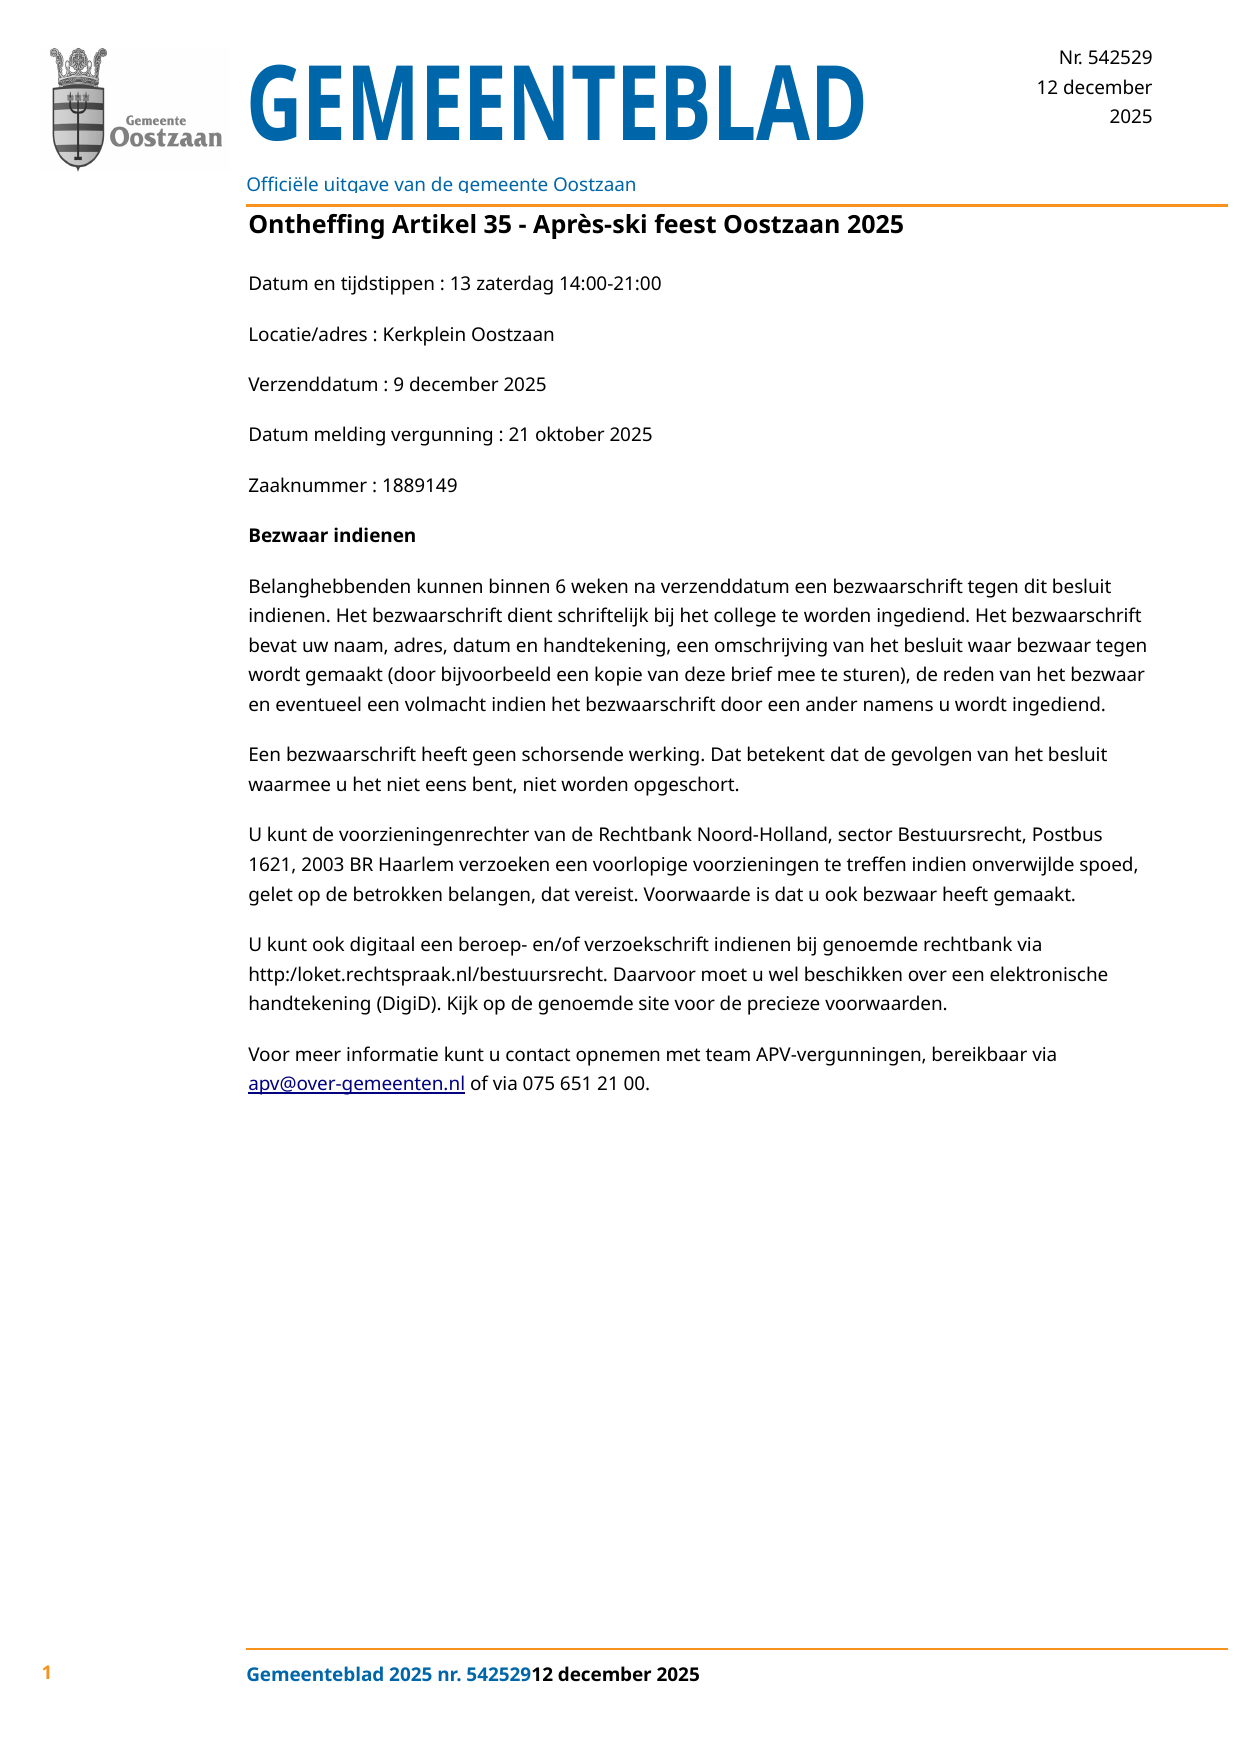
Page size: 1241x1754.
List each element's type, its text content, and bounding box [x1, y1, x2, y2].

text Locatie/adres : Kerkplein Oostzaan [248, 321, 1152, 346]
text Ontheffing Artikel 35 - Après-ski feest Oostzaan 2025 [248, 207, 1152, 241]
text Datum melding vergunning : 21 oktober 2025 [248, 422, 1152, 447]
text U kunt ook digitaal een beroep- en/of verzoekschrift indienen bij genoemde rechtbank via http:/loket.rechtspraak.nl/bestuursrecht. Daarvoor moet u wel beschikken over een elektronische handtekening (DigiD). Kijk op de genoemde site voor de precieze voorwaarden. [248, 931, 1152, 1016]
text Datum en tijdstippen : 13 zaterdag 14:00-21:00 [248, 270, 1152, 296]
text Bezwaar indienen [248, 522, 1152, 548]
text U kunt de voorzieningenrechter van de Rechtbank Noord-Holland, sector Bestuursrecht, Postbus 1621, 2003 BR Haarlem verzoeken een voorlopige voorzieningen te treffen indien onverwijlde spoed, gelet op de betrokken belangen, dat vereist. Voorwaarde is dat u ook bezwaar heeft gemaakt. [248, 822, 1152, 906]
text Een bezwaarschrift heeft geen schorsende werking. Dat betekent dat de gevolgen van het besluit waarmee u het niet eens bent, niet worden opgeschort. [248, 742, 1152, 797]
text Voor meer informatie kunt u contact opnemen met team APV-vergunningen, bereikbaar via apv@over-gemeenten.nl of via 075 651 21 00. [248, 1041, 1152, 1096]
text Belanghebbenden kunnen binnen 6 weken na verzenddatum een bezwaarschrift tegen dit besluit indienen. Het bezwaarschrift dient schriftelijk bij het college te worden ingediend. Het bezwaarschrift bevat uw naam, adres, datum en handtekening, een omschrijving van het besluit waar bezwaar tegen wordt gemaakt (door bijvoorbeeld een kopie van deze brief mee te sturen), de reden van het bezwaar en eventueel een volmacht indien het bezwaarschrift door een ander namens u wordt ingediend. [248, 573, 1152, 717]
picture [41, 47, 231, 172]
text Zaaknummer : 1889149 [248, 472, 1152, 498]
text Verzenddatum : 9 december 2025 [248, 371, 1152, 397]
